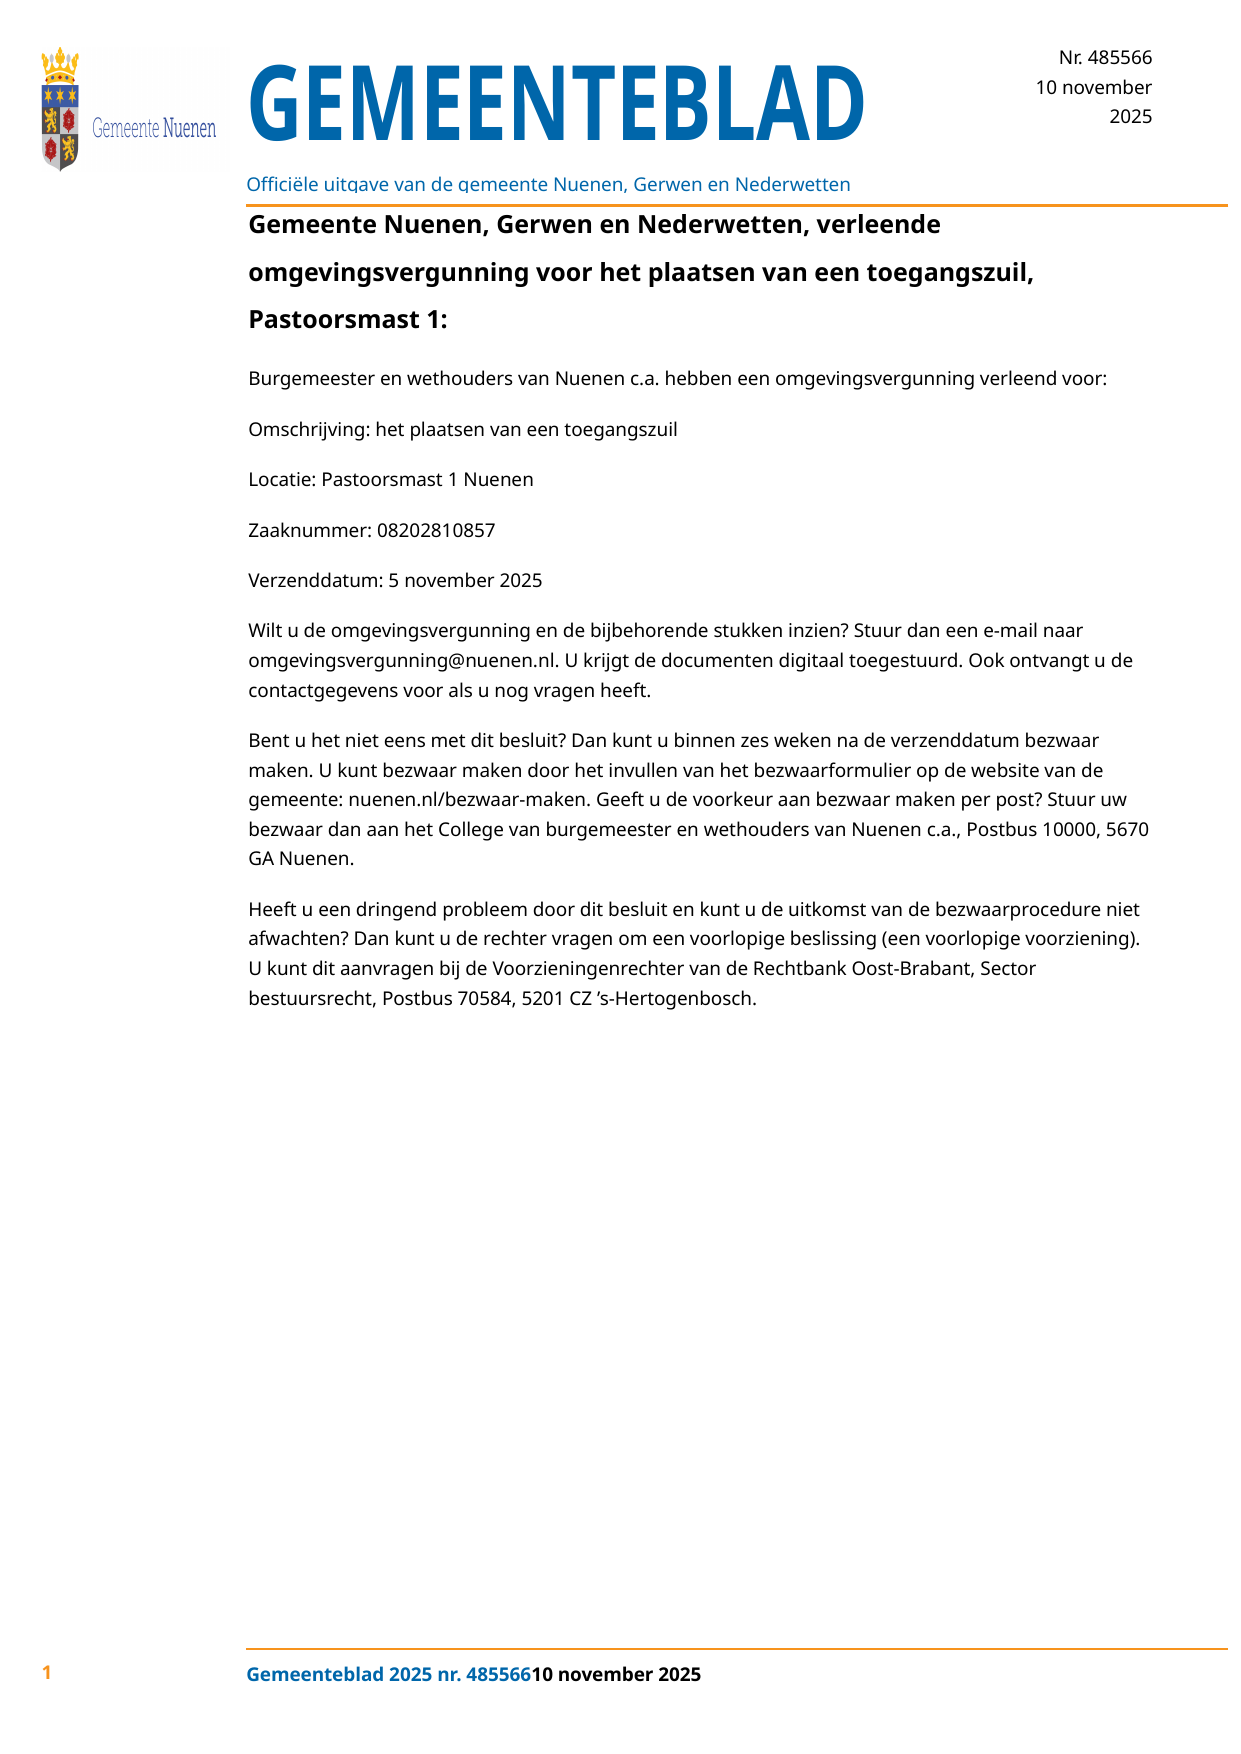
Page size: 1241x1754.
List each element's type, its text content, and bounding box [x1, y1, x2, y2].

text Burgemeester en wethouders van Nuenen c.a. hebben een omgevingsvergunning verleend voor: [248, 366, 1152, 391]
text Verzenddatum: 5 november 2025 [248, 567, 1152, 593]
text Gemeente Nuenen, Gerwen en Nederwetten, verleende omgevingsvergunning voor het plaatsen van een toegangszuil, Pastoorsmast 1: [248, 207, 1152, 336]
text Locatie: Pastoorsmast 1 Nuenen [248, 466, 1152, 492]
text Omschrijving: het plaatsen van een toegangszuil [248, 416, 1152, 442]
text Heeft u een dringend probleem door dit besluit en kunt u de uitkomst van de bezwaarprocedure niet afwachten? Dan kunt u de rechter vragen om een voorlopige beslissing (een voorlopige voorziening). U kunt dit aanvragen bij de Voorzieningenrechter van de Rechtbank Oost-Brabant, Sector bestuursrecht, Postbus 70584, 5201 CZ ’s-Hertogenbosch. [248, 896, 1152, 1010]
text Zaaknummer: 08202810857 [248, 517, 1152, 542]
text Bent u het niet eens met dit besluit? Dan kunt u binnen zes weken na de verzenddatum bezwaar maken. U kunt bezwaar maken door het invullen van het bezwaarformulier op de website van de gemeente: nuenen.nl/bezwaar-maken. Geeft u de voorkeur aan bezwaar maken per post? Stuur uw bezwaar dan aan het College van burgemeester en wethouders van Nuenen c.a., Postbus 10000, 5670 GA Nuenen. [248, 727, 1152, 871]
text Wilt u de omgevingsvergunning en de bijbehorende stukken inzien? Stuur dan een e-mail naar omgevingsvergunning@nuenen.nl. U krijgt de documenten digitaal toegestuurd. Ook ontvangt u de contactgegevens voor als u nog vragen heeft. [248, 618, 1152, 702]
picture [41, 47, 231, 172]
